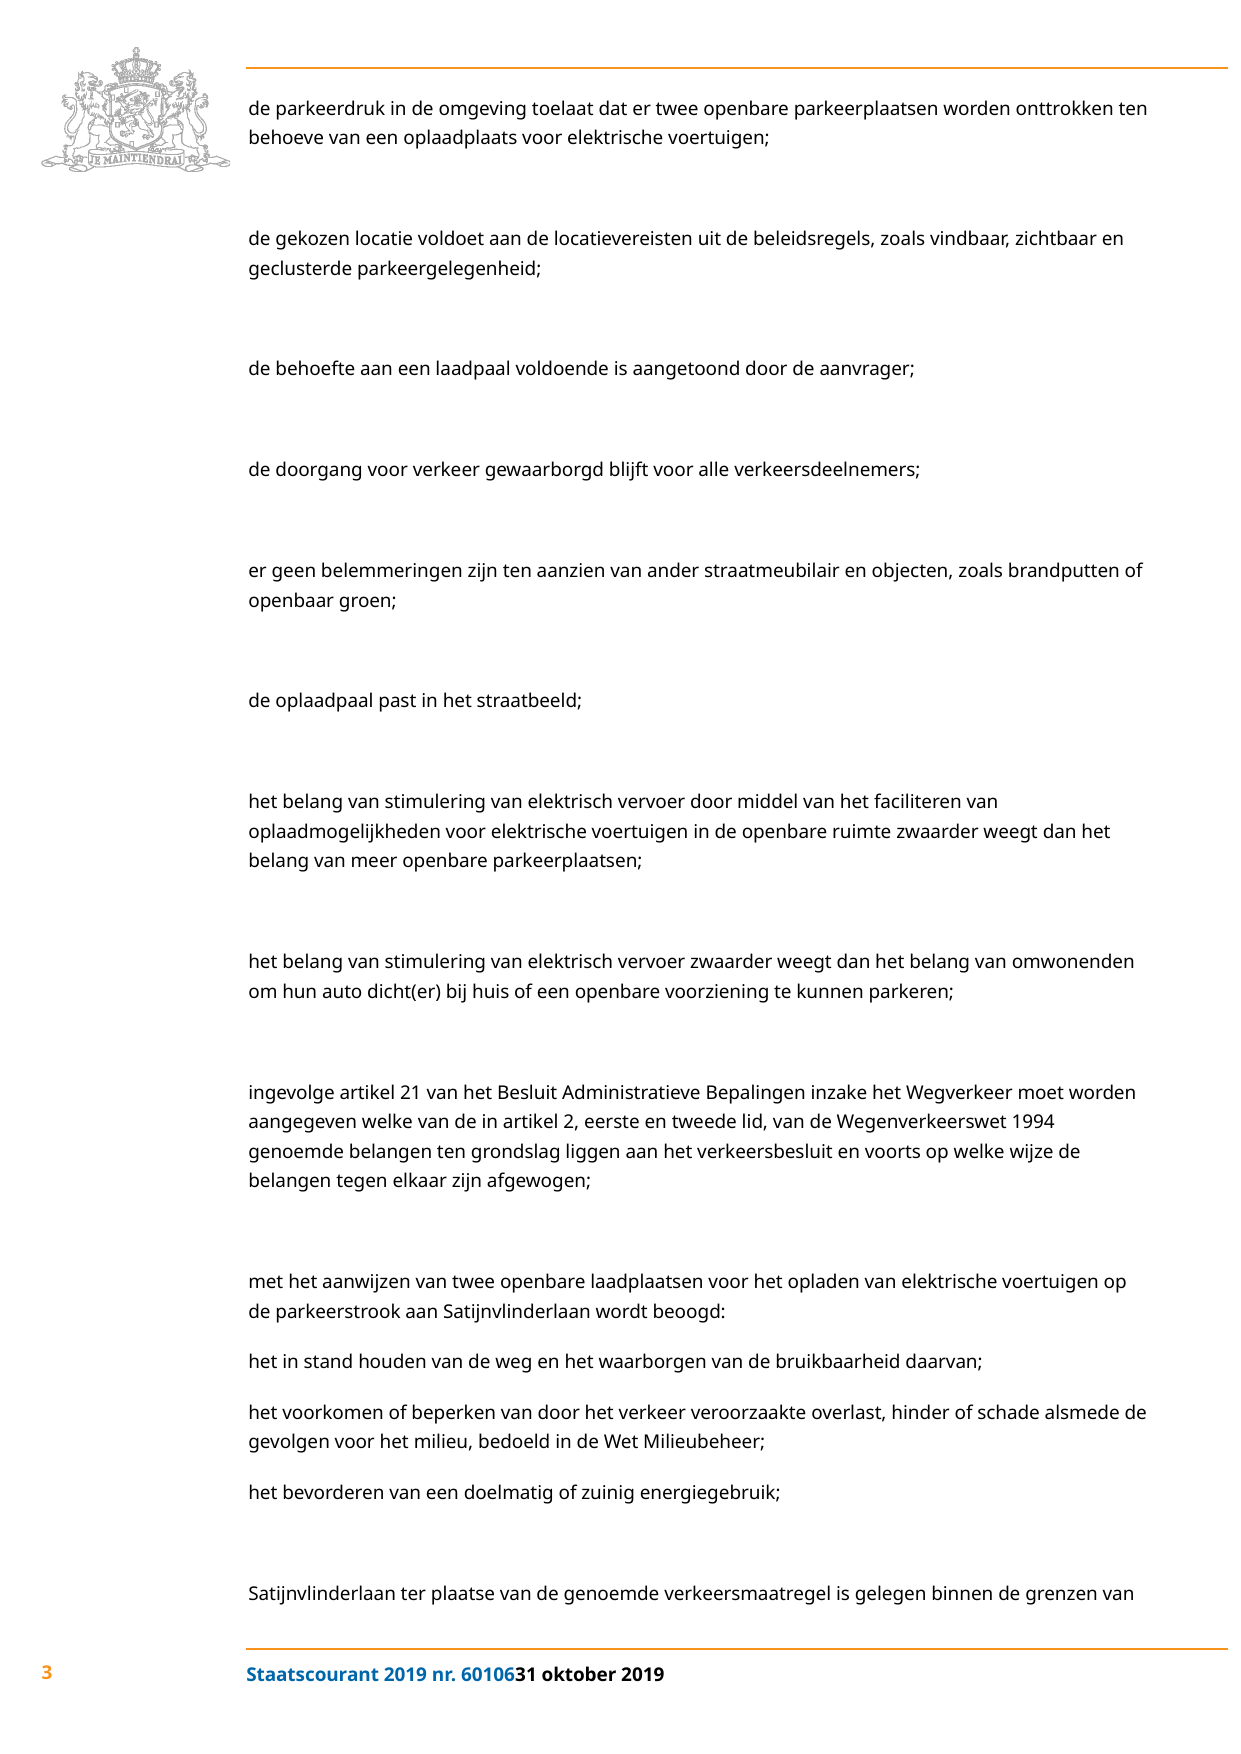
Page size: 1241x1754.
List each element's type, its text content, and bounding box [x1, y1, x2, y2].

text Satijnvlinderlaan ter plaatse van de genoemde verkeersmaatregel is gelegen binnen de grenzen van [248, 1580, 1152, 1606]
text het voorkomen of beperken van door het verkeer veroorzaakte overlast, hinder of schade alsmede de gevolgen voor het milieu, bedoeld in de Wet Milieubeheer; [248, 1399, 1152, 1454]
text de gekozen locatie voldoet aan de locatievereisten uit de beleidsregels, zoals vindbaar, zichtbaar en geclusterde parkeergelegenheid; [248, 225, 1152, 281]
text het in stand houden van de weg en het waarborgen van de bruikbaarheid daarvan; [248, 1348, 1152, 1374]
text de doorgang voor verkeer gewaarborgd blijft voor alle verkeersdeelnemers; [248, 456, 1152, 482]
text het belang van stimulering van elektrisch vervoer door middel van het faciliteren van oplaadmogelijkheden voor elektrische voertuigen in de openbare ruimte zwaarder weegt dan het belang van meer openbare parkeerplaatsen; [248, 788, 1152, 873]
text er geen belemmeringen zijn ten aanzien van ander straatmeubilair en objecten, zoals brandputten of openbaar groen; [248, 557, 1152, 613]
text ingevolge artikel 21 van het Besluit Administratieve Bepalingen inzake het Wegverkeer moet worden aangegeven welke van de in artikel 2, eerste en tweede lid, van de Wegenverkeerswet 1994 genoemde belangen ten grondslag liggen aan het verkeersbesluit en voorts op welke wijze de belangen tegen elkaar zijn afgewogen; [248, 1079, 1152, 1193]
text het belang van stimulering van elektrisch vervoer zwaarder weegt dan het belang van omwonenden om hun auto dicht(er) bij huis of een openbare voorziening te kunnen parkeren; [248, 948, 1152, 1004]
picture [41, 47, 231, 172]
text de behoefte aan een laadpaal voldoende is aangetoond door de aanvrager; [248, 356, 1152, 381]
text de parkeerdruk in de omgeving toelaat dat er twee openbare parkeerplaatsen worden onttrokken ten behoeve van een oplaadplaats voor elektrische voertuigen; [248, 95, 1152, 150]
text met het aanwijzen van twee openbare laadplaatsen voor het opladen van elektrische voertuigen op de parkeerstrook aan Satijnvlinderlaan wordt beoogd: [248, 1268, 1152, 1324]
text de oplaadpaal past in het straatbeeld; [248, 688, 1152, 713]
text het bevorderen van een doelmatig of zuinig energiegebruik; [248, 1479, 1152, 1505]
